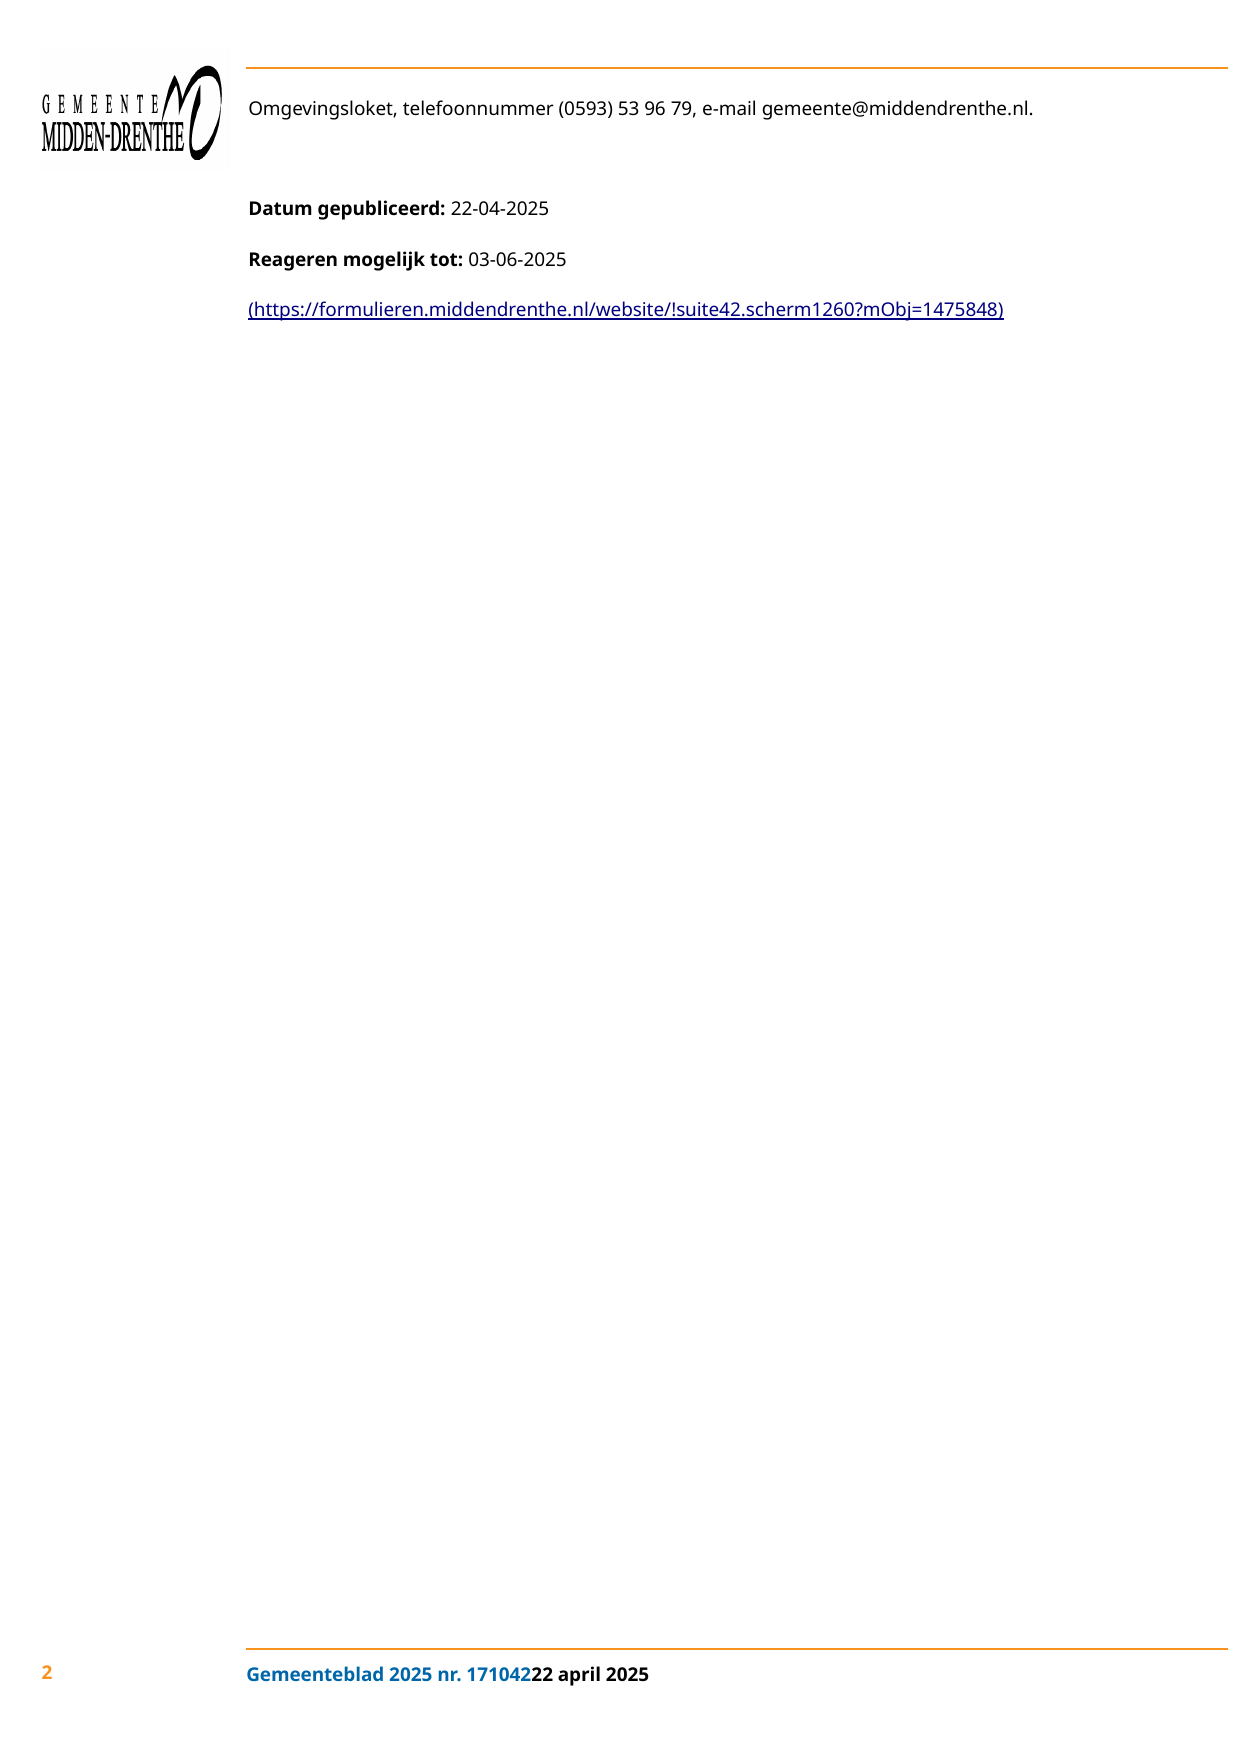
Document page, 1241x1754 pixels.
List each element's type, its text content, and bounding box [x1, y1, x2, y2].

picture [41, 47, 231, 172]
text (https://formulieren.middendrenthe.nl/website/!suite42.scherm1260?mObj=1475848) [248, 296, 1152, 322]
text Datum gepubliceerd: 22-04-2025 [248, 196, 1152, 221]
text Reageren mogelijk tot: 03-06-2025 [248, 246, 1152, 272]
text Omgevingsloket, telefoonnummer (0593) 53 96 79, e-mail gemeente@middendrenthe.nl. [248, 95, 1152, 121]
